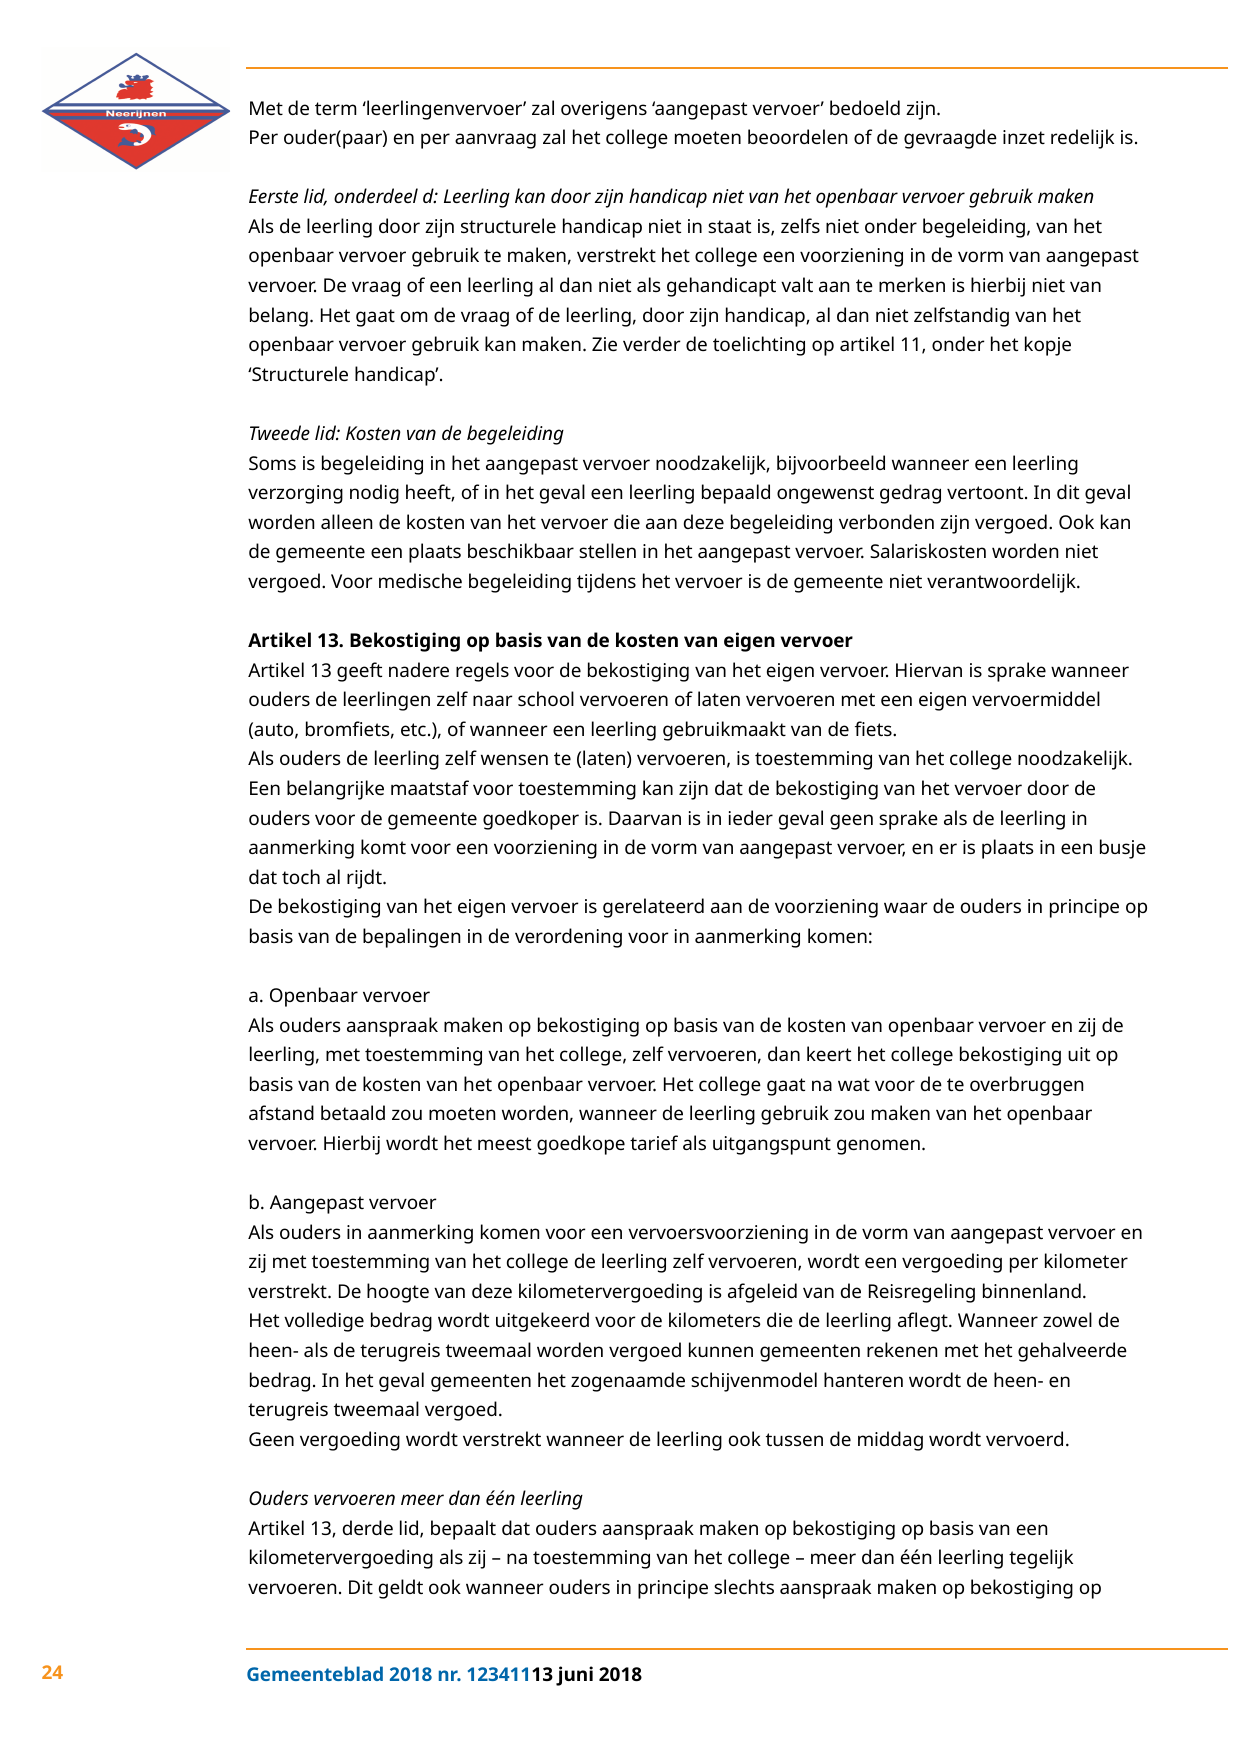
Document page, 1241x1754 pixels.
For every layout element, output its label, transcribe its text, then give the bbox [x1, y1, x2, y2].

text Als ouders aanspraak maken op bekostiging op basis van de kosten van openbaar vervoer en zij de leerling, met toestemming van het college, zelf vervoeren, dan keert het college bekostiging uit op basis van de kosten van het openbaar vervoer. Het college gaat na wat voor de te overbruggen afstand betaald zou moeten worden, wanneer de leerling gebruik zou maken van het openbaar vervoer. Hierbij wordt het meest goedkope tarief als uitgangspunt genomen. [248, 1012, 1152, 1156]
text Het volledige bedrag wordt uitgekeerd voor de kilometers die de leerling aflegt. Wanneer zowel de heen- als de terugreis tweemaal worden vergoed kunnen gemeenten rekenen met het gehalveerde bedrag. In het geval gemeenten het zogenaamde schijvenmodel hanteren wordt de heen- en terugreis tweemaal vergoed. [248, 1308, 1152, 1422]
text Als de leerling door zijn structurele handicap niet in staat is, zelfs niet onder begeleiding, van het openbaar vervoer gebruik te maken, verstrekt het college een voorziening in de vorm van aangepast vervoer. De vraag of een leerling al dan niet als gehandicapt valt aan te merken is hierbij niet van belang. Het gaat om de vraag of de leerling, door zijn handicap, al dan niet zelfstandig van het openbaar vervoer gebruik kan maken. Zie verder de toelichting op artikel 11, onder het kopje ‘Structurele handicap’. [248, 213, 1152, 387]
text De bekostiging van het eigen vervoer is gerelateerd aan de voorziening waar de ouders in principe op basis van de bepalingen in de verordening voor in aanmerking komen: [248, 893, 1152, 949]
text Eerste lid, onderdeel d: Leerling kan door zijn handicap niet van het openbaar vervoer gebruik maken [248, 183, 1152, 209]
text Artikel 13. Bekostiging op basis van de kosten van eigen vervoer [248, 627, 1152, 653]
text a. Openbaar vervoer [248, 982, 1152, 1008]
text Per ouder(paar) en per aanvraag zal het college moeten beoordelen of de gevraagde inzet redelijk is. [248, 124, 1152, 150]
text Als ouders in aanmerking komen voor een vervoersvoorziening in de vorm van aangepast vervoer en zij met toestemming van het college de leerling zelf vervoeren, wordt een vergoeding per kilometer verstrekt. De hoogte van deze kilometervergoeding is afgeleid van de Reisregeling binnenland. [248, 1219, 1152, 1304]
text Als ouders de leerling zelf wensen te (laten) vervoeren, is toestemming van het college noodzakelijk. Een belangrijke maatstaf voor toestemming kan zijn dat de bekostiging van het vervoer door de ouders voor de gemeente goedkoper is. Daarvan is in ieder geval geen sprake als de leerling in aanmerking komt voor een voorziening in de vorm van aangepast vervoer, en er is plaats in een busje dat toch al rijdt. [248, 746, 1152, 890]
text Geen vergoeding wordt verstrekt wanneer de leerling ook tussen de middag wordt vervoerd. [248, 1426, 1152, 1452]
text Ouders vervoeren meer dan één leerling [248, 1485, 1152, 1511]
text Soms is begeleiding in het aangepast vervoer noodzakelijk, bijvoorbeeld wanneer een leerling verzorging nodig heeft, of in het geval een leerling bepaald ongewenst gedrag vertoont. In dit geval worden alleen de kosten van het vervoer die aan deze begeleiding verbonden zijn vergoed. Ook kan de gemeente een plaats beschikbaar stellen in het aangepast vervoer. Salariskosten worden niet vergoed. Voor medische begeleiding tijdens het vervoer is de gemeente niet verantwoordelijk. [248, 450, 1152, 594]
text Artikel 13, derde lid, bepaalt dat ouders aanspraak maken op bekostiging op basis van een kilometervergoeding als zij – na toestemming van het college – meer dan één leerling tegelijk vervoeren. Dit geldt ook wanneer ouders in principe slechts aanspraak maken op bekostiging op [248, 1515, 1152, 1600]
text Tweede lid: Kosten van de begeleiding [248, 420, 1152, 446]
text b. Aangepast vervoer [248, 1189, 1152, 1215]
text Artikel 13 geeft nadere regels voor de bekostiging van het eigen vervoer. Hiervan is sprake wanneer ouders de leerlingen zelf naar school vervoeren of laten vervoeren met een eigen vervoermiddel (auto, bromfiets, etc.), of wanneer een leerling gebruikmaakt van de fiets. [248, 657, 1152, 742]
text Met de term ‘leerlingenvervoer’ zal overigens ‘aangepast vervoer’ bedoeld zijn. [248, 95, 1152, 121]
picture [41, 47, 231, 172]
